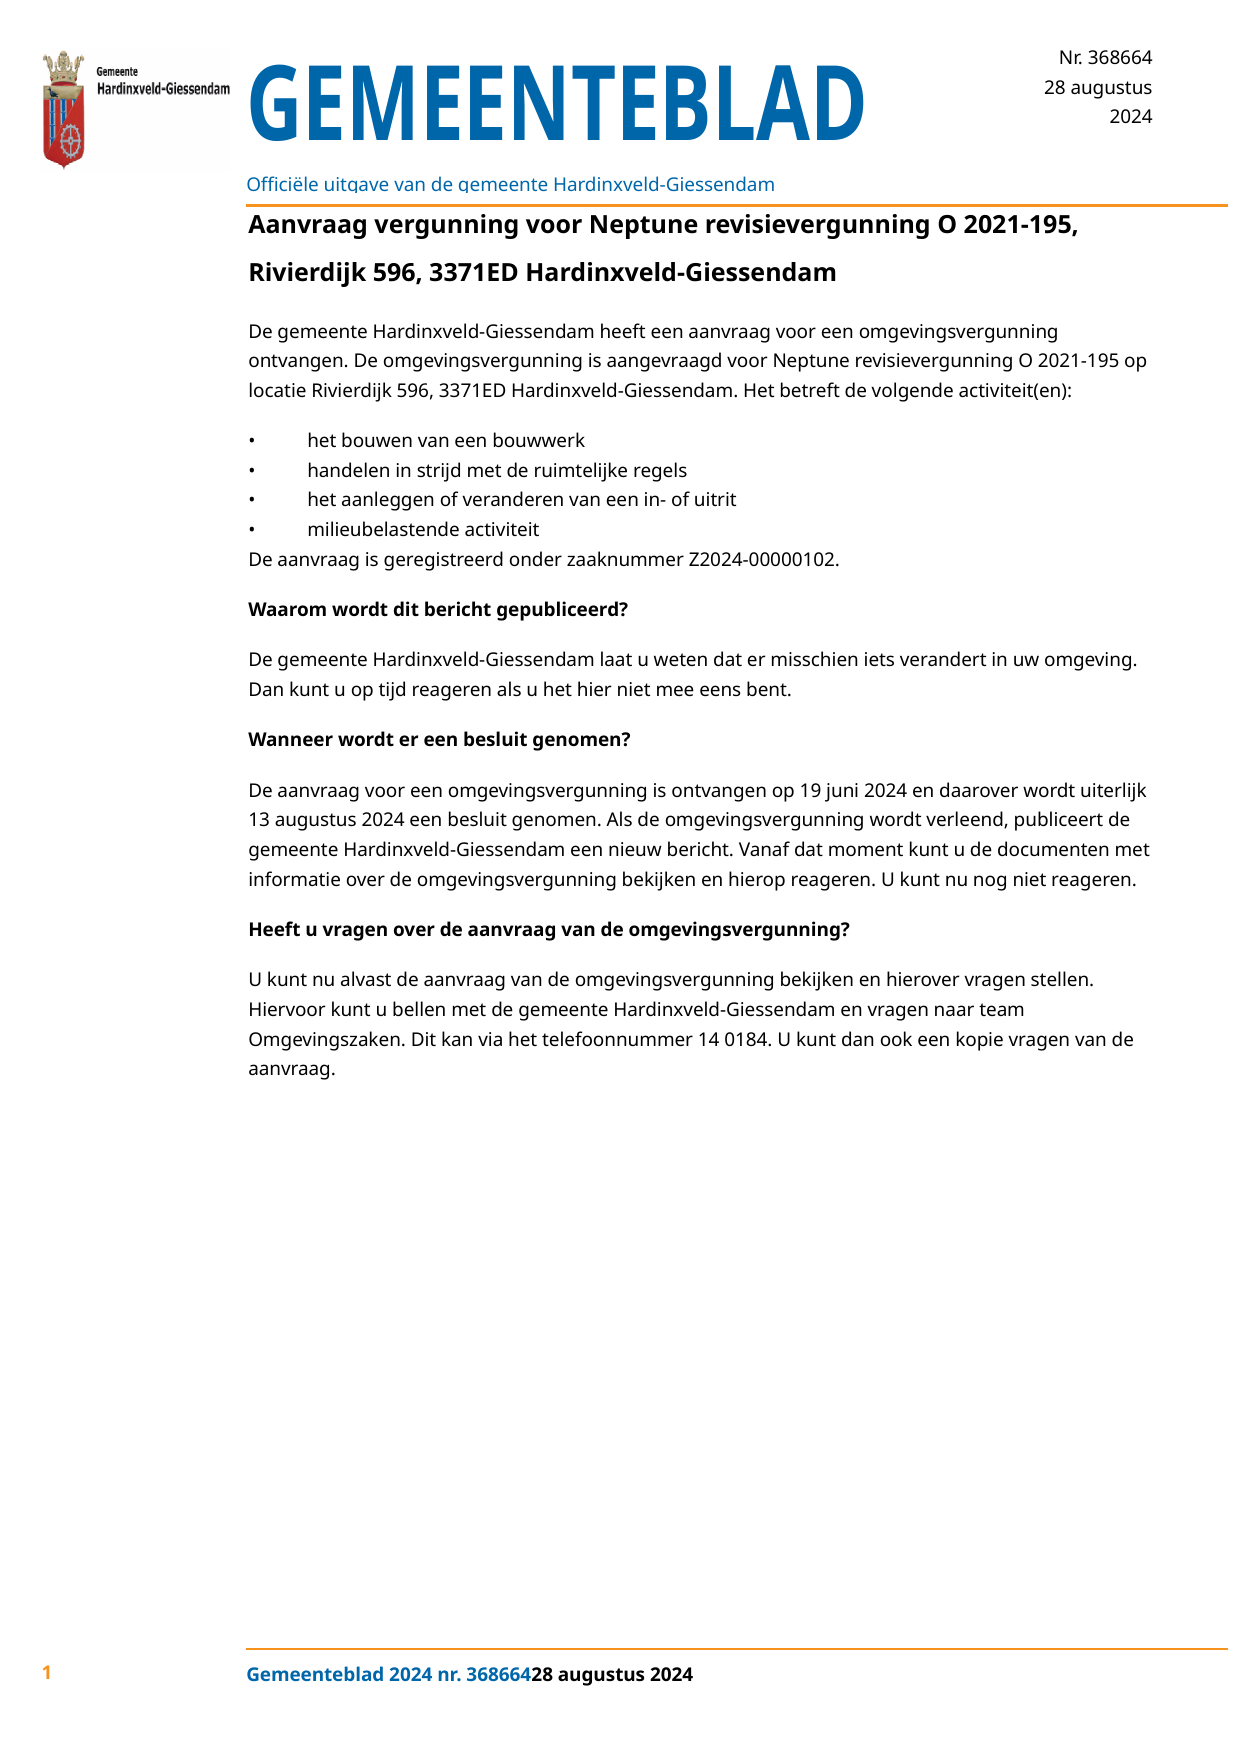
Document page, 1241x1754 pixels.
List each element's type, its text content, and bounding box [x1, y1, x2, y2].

picture [41, 47, 231, 172]
list het aanleggen of veranderen van een in- of uitrit [248, 487, 1152, 512]
text Waarom wordt dit bericht gepubliceerd? [248, 596, 1152, 622]
text De aanvraag voor een omgevingsvergunning is ontvangen op 19 juni 2024 en daarover wordt uiterlijk 13 augustus 2024 een besluit genomen. Als de omgevingsvergunning wordt verleend, publiceert de gemeente Hardinxveld-Giessendam een nieuw bericht. Vanaf dat moment kunt u de documenten met informatie over de omgevingsvergunning bekijken en hierop reageren. U kunt nu nog niet reageren. [248, 777, 1152, 892]
text Heeft u vragen over de aanvraag van de omgevingsvergunning? [248, 916, 1152, 942]
list milieubelastende activiteit [248, 516, 1152, 542]
list handelen in strijd met de ruimtelijke regels [248, 457, 1152, 483]
text Wanneer wordt er een besluit genomen? [248, 727, 1152, 752]
text De gemeente Hardinxveld-Giessendam heeft een aanvraag voor een omgevingsvergunning ontvangen. De omgevingsvergunning is aangevraagd voor Neptune revisievergunning O 2021-195 op locatie Rivierdijk 596, 3371ED Hardinxveld-Giessendam. Het betreft de volgende activiteit(en): [248, 318, 1152, 403]
text De aanvraag is geregistreerd onder zaaknummer Z2024-00000102. [248, 546, 1152, 572]
text U kunt nu alvast de aanvraag van de omgevingsvergunning bekijken en hierover vragen stellen. Hiervoor kunt u bellen met de gemeente Hardinxveld-Giessendam en vragen naar team Omgevingszaken. Dit kan via het telefoonnummer 14 0184. U kunt dan ook een kopie vragen van de aanvraag. [248, 967, 1152, 1081]
text De gemeente Hardinxveld-Giessendam laat u weten dat er misschien iets verandert in uw omgeving. Dan kunt u op tijd reageren als u het hier niet mee eens bent. [248, 647, 1152, 702]
text Aanvraag vergunning voor Neptune revisievergunning O 2021-195, Rivierdijk 596, 3371ED Hardinxveld-Giessendam [248, 207, 1152, 288]
list het bouwen van een bouwwerk [248, 427, 1152, 453]
